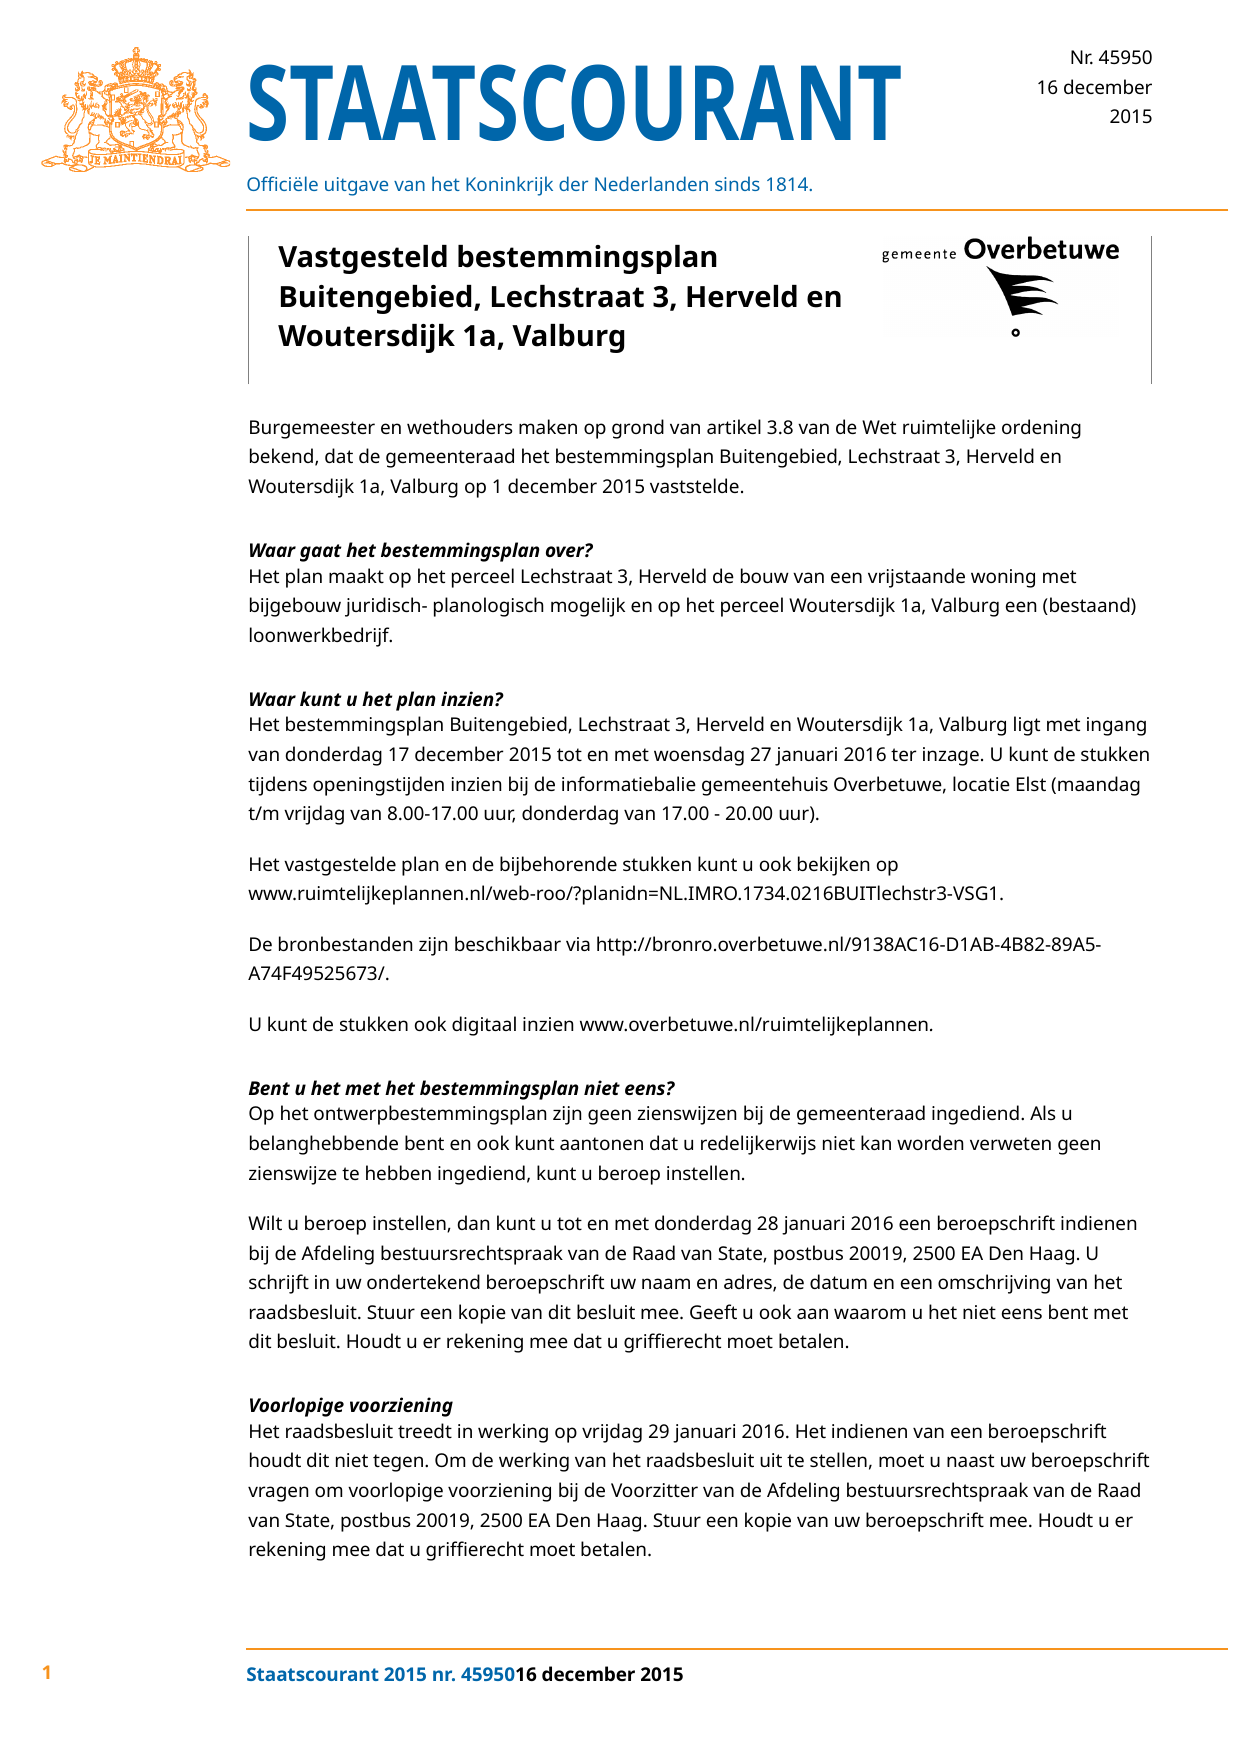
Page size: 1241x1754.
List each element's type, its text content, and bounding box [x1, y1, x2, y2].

text Voorlopige voorziening [248, 1392, 1152, 1418]
picture [882, 236, 1119, 337]
text Het bestemmingsplan Buitengebied, Lechstraat 3, Herveld en Woutersdijk 1a, Valburg ligt met ingang van donderdag 17 december 2015 tot en met woensdag 27 januari 2016 ter inzage. U kunt de stukken tijdens openingstijden inzien bij de informatiebalie gemeentehuis Overbetuwe, locatie Elst (maandag t/m vrijdag van 8.00-17.00 uur, donderdag van 17.00 - 20.00 uur). [248, 712, 1152, 826]
text Op het ontwerpbestemmingsplan zijn geen zienswijzen bij de gemeenteraad ingediend. Als u belanghebbende bent en ook kunt aantonen dat u redelijkerwijs niet kan worden verweten geen zienswijze te hebben ingediend, kunt u beroep instellen. [248, 1101, 1152, 1185]
picture [41, 47, 231, 172]
table_header [850, 236, 1151, 384]
text Het raadsbesluit treedt in werking op vrijdag 29 januari 2016. Het indienen van een beroepschrift houdt dit niet tegen. Om de werking van het raadsbesluit uit te stellen, moet u naast uw beroepschrift vragen om voorlopige voorziening bij de Voorzitter van de Afdeling bestuursrechtspraak van de Raad van State, postbus 20019, 2500 EA Den Haag. Stuur een kopie van uw beroepschrift mee. Houdt u er rekening mee dat u griffierecht moet betalen. [248, 1418, 1152, 1562]
text Burgemeester en wethouders maken op grond van artikel 3.8 van de Wet ruimtelijke ordening bekend, dat de gemeenteraad het bestemmingsplan Buitengebied, Lechstraat 3, Herveld en Woutersdijk 1a, Valburg op 1 december 2015 vaststelde. [248, 414, 1152, 499]
text U kunt de stukken ook digitaal inzien www.overbetuwe.nl/ruimtelijkeplannen. [248, 1011, 1152, 1037]
text Waar gaat het bestemmingsplan over? [248, 537, 1152, 563]
table_header Vastgesteld bestemmingsplan Buitengebied, Lechstraat 3, Herveld en Woutersdijk 1a, Valburg [249, 236, 850, 384]
text Het vastgestelde plan en de bijbehorende stukken kunt u ook bekijken op www.ruimtelijkeplannen.nl/web-roo/?planidn=NL.IMRO.1734.0216BUITlechstr3-VSG1. [248, 851, 1152, 906]
text De bronbestanden zijn beschikbaar via http://bronro.overbetuwe.nl/9138AC16-D1AB-4B82-89A5-A74F49525673/. [248, 931, 1152, 986]
text Bent u het met het bestemmingsplan niet eens? [248, 1075, 1152, 1101]
text Waar kunt u het plan inzien? [248, 686, 1152, 712]
text Het plan maakt op het perceel Lechstraat 3, Herveld de bouw van een vrijstaande woning met bijgebouw juridisch- planologisch mogelijk en op het perceel Woutersdijk 1a, Valburg een (bestaand) loonwerkbedrijf. [248, 563, 1152, 648]
text Wilt u beroep instellen, dan kunt u tot en met donderdag 28 januari 2016 een beroepschrift indienen bij de Afdeling bestuursrechtspraak van de Raad van State, postbus 20019, 2500 EA Den Haag. U schrijft in uw ondertekend beroepschrift uw naam en adres, de datum en een omschrijving van het raadsbesluit. Stuur een kopie van dit besluit mee. Geeft u ook aan waarom u het niet eens bent met dit besluit. Houdt u er rekening mee dat u griffierecht moet betalen. [248, 1210, 1152, 1354]
